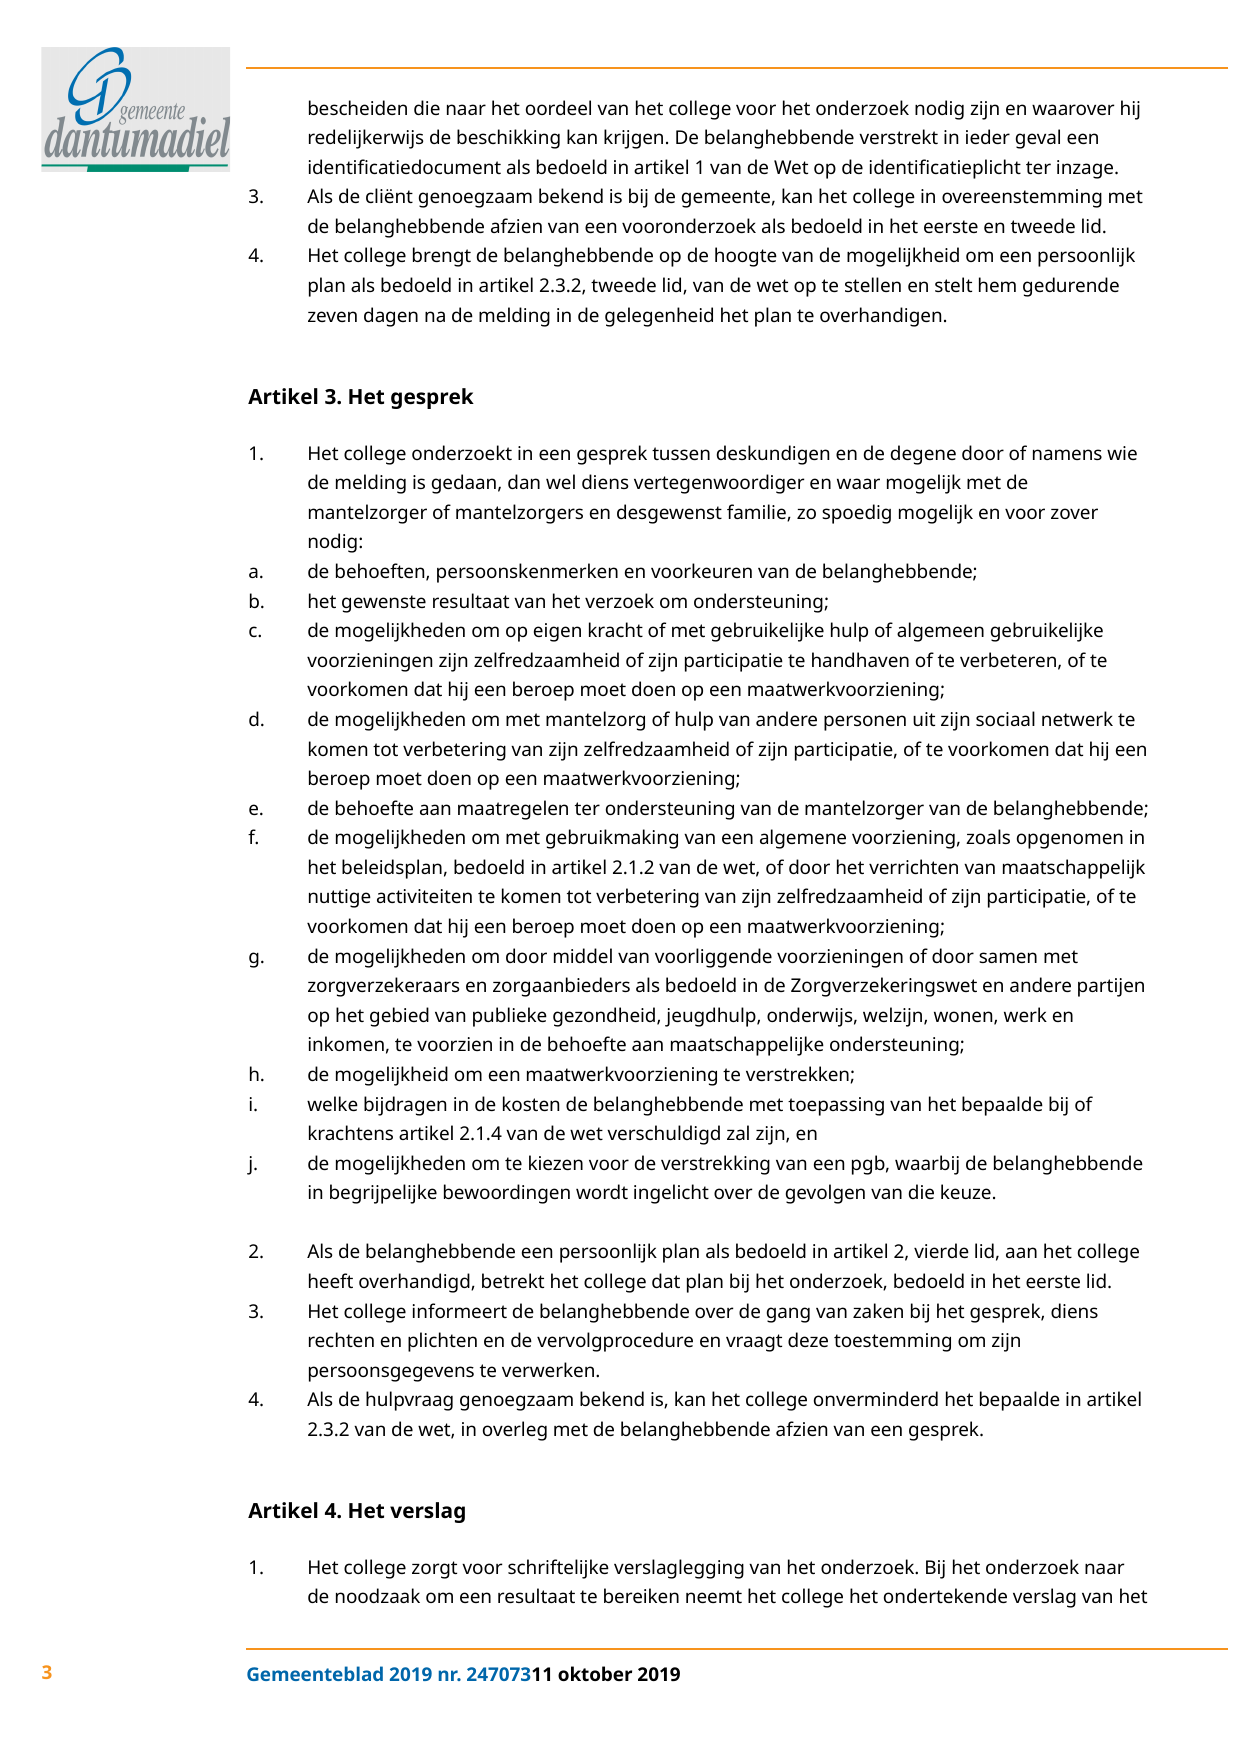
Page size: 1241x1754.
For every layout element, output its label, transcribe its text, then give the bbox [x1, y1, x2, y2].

list de mogelijkheden om met gebruikmaking van een algemene voorziening, zoals opgenomen in het beleidsplan, bedoeld in artikel 2.1.2 van de wet, of door het verrichten van maatschappelijk nuttige activiteiten te komen tot verbetering van zijn zelfredzaamheid of zijn participatie, of te voorkomen dat hij een beroep moet doen op een maatwerkvoorziening; [248, 824, 1152, 939]
list welke bijdragen in de kosten de belanghebbende met toepassing van het bepaalde bij of krachtens artikel 2.1.4 van de wet verschuldigd zal zijn, en [248, 1091, 1152, 1146]
list Als de cliënt genoegzaam bekend is bij de gemeente, kan het college in overeenstemming met de belanghebbende afzien van een vooronderzoek als bedoeld in het eerste en tweede lid. [248, 183, 1152, 239]
picture [41, 47, 231, 172]
list Het college onderzoekt in een gesprek tussen deskundigen en de degene door of namens wie de melding is gedaan, dan wel diens vertegenwoordiger en waar mogelijk met de mantelzorger of mantelzorgers en desgewenst familie, zo spoedig mogelijk en voor zover nodig: [248, 440, 1152, 554]
text Artikel 3. Het gesprek [248, 382, 1152, 410]
list Het college zorgt voor schriftelijke verslaglegging van het onderzoek. Bij het onderzoek naar de noodzaak om een resultaat te bereiken neemt het college het ondertekende verslag van het [248, 1554, 1152, 1609]
list Als de belanghebbende een persoonlijk plan als bedoeld in artikel 2, vierde lid, aan het college heeft overhandigd, betrekt het college dat plan bij het onderzoek, bedoeld in het eerste lid. [248, 1239, 1152, 1294]
list Als de hulpvraag genoegzaam bekend is, kan het college onverminderd het bepaalde in artikel 2.3.2 van de wet, in overleg met de belanghebbende afzien van een gesprek. [248, 1387, 1152, 1442]
list de mogelijkheden om op eigen kracht of met gebruikelijke hulp of algemeen gebruikelijke voorzieningen zijn zelfredzaamheid of zijn participatie te handhaven of te verbeteren, of te voorkomen dat hij een beroep moet doen op een maatwerkvoorziening; [248, 617, 1152, 702]
list Het college brengt de belanghebbende op de hoogte van de mogelijkheid om een persoonlijk plan als bedoeld in artikel 2.3.2, tweede lid, van de wet op te stellen en stelt hem gedurende zeven dagen na de melding in de gelegenheid het plan te overhandigen. [248, 243, 1152, 328]
list de mogelijkheden om met mantelzorg of hulp van andere personen uit zijn sociaal netwerk te komen tot verbetering van zijn zelfredzaamheid of zijn participatie, of te voorkomen dat hij een beroep moet doen op een maatwerkvoorziening; [248, 706, 1152, 791]
text Artikel 4. Het verslag [248, 1496, 1152, 1524]
list de mogelijkheden om door middel van voorliggende voorzieningen of door samen met zorgverzekeraars en zorgaanbieders als bedoeld in de Zorgverzekeringswet en andere partijen op het gebied van publieke gezondheid, jeugdhulp, onderwijs, welzijn, wonen, werk en inkomen, te voorzien in de behoefte aan maatschappelijke ondersteuning; [248, 943, 1152, 1057]
list Het college informeert de belanghebbende over de gang van zaken bij het gesprek, diens rechten en plichten en de vervolgprocedure en vraagt deze toestemming om zijn persoonsgegevens te verwerken. [248, 1298, 1152, 1383]
list de behoeften, persoonskenmerken en voorkeuren van de belanghebbende; [248, 558, 1152, 584]
list de mogelijkheden om te kiezen voor de verstrekking van een pgb, waarbij de belanghebbende in begrijpelijke bewoordingen wordt ingelicht over de gevolgen van die keuze. [248, 1150, 1152, 1205]
list de behoefte aan maatregelen ter ondersteuning van de mantelzorger van de belanghebbende; [248, 795, 1152, 821]
list bescheiden die naar het oordeel van het college voor het onderzoek nodig zijn en waarover hij redelijkerwijs de beschikking kan krijgen. De belanghebbende verstrekt in ieder geval een identificatiedocument als bedoeld in artikel 1 van de Wet op de identificatieplicht ter inzage. [248, 95, 1152, 180]
list de mogelijkheid om een maatwerkvoorziening te verstrekken; [248, 1061, 1152, 1087]
list het gewenste resultaat van het verzoek om ondersteuning; [248, 588, 1152, 613]
